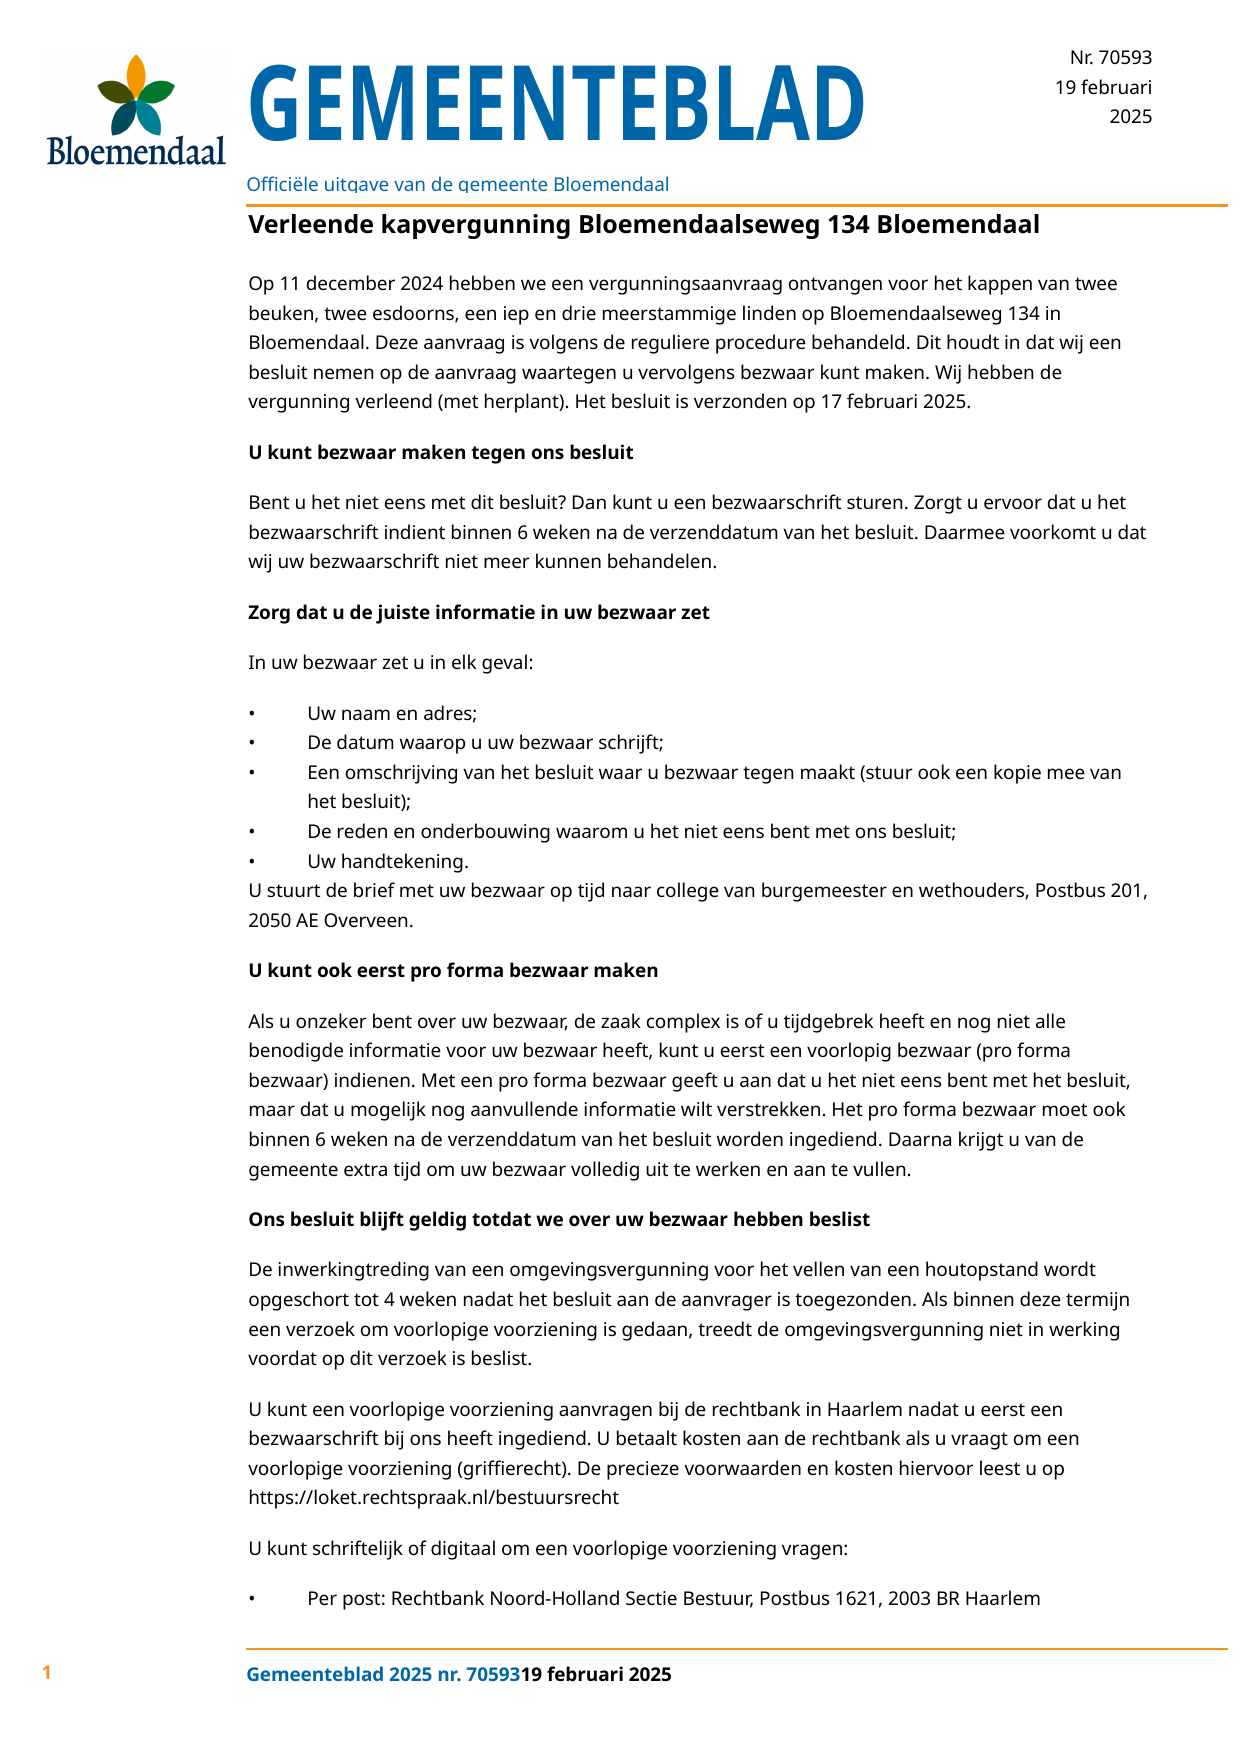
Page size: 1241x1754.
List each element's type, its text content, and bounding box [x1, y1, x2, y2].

text De inwerkingtreding van een omgevingsvergunning voor het vellen van een houtopstand wordt opgeschort tot 4 weken nadat het besluit aan de aanvrager is toegezonden. Als binnen deze termijn een verzoek om voorlopige voorziening is gedaan, treedt de omgevingsvergunning niet in werking voordat op dit verzoek is beslist. [248, 1257, 1152, 1371]
text U stuurt de brief met uw bezwaar op tijd naar college van burgemeester en wethouders, Postbus 201, 2050 AE Overveen. [248, 877, 1152, 933]
text Als u onzeker bent over uw bezwaar, de zaak complex is of u tijdgebrek heeft en nog niet alle benodigde informatie voor uw bezwaar heeft, kunt u eerst een voorlopig bezwaar (pro forma bezwaar) indienen. Met een pro forma bezwaar geeft u aan dat u het niet eens bent met het besluit, maar dat u mogelijk nog aanvullende informatie wilt verstrekken. Het pro forma bezwaar moet ook binnen 6 weken na de verzenddatum van het besluit worden ingediend. Daarna krijgt u van de gemeente extra tijd om uw bezwaar volledig uit te werken en aan te vullen. [248, 1008, 1152, 1181]
list Een omschrijving van het besluit waar u bezwaar tegen maakt (stuur ook een kopie mee van het besluit); [248, 759, 1152, 814]
text U kunt schriftelijk of digitaal om een voorlopige voorziening vragen: [248, 1535, 1152, 1561]
text Zorg dat u de juiste informatie in uw bezwaar zet [248, 599, 1152, 625]
list De reden en onderbouwing waarom u het niet eens bent met ons besluit; [248, 818, 1152, 844]
text In uw bezwaar zet u in elk geval: [248, 649, 1152, 675]
list Uw naam en adres; [248, 700, 1152, 726]
text Ons besluit blijft geldig totdat we over uw bezwaar hebben beslist [248, 1206, 1152, 1232]
text Op 11 december 2024 hebben we een vergunningsaanvraag ontvangen voor het kappen van twee beuken, twee esdoorns, een iep en drie meerstammige linden op Bloemendaalseweg 134 in Bloemendaal. Deze aanvraag is volgens de reguliere procedure behandeld. Dit houdt in dat wij een besluit nemen op de aanvraag waartegen u vervolgens bezwaar kunt maken. Wij hebben de vergunning verleend (met herplant). Het besluit is verzonden op 17 februari 2025. [248, 270, 1152, 414]
list Per post: Rechtbank Noord-Holland Sectie Bestuur, Postbus 1621, 2003 BR Haarlem [248, 1585, 1152, 1611]
text U kunt ook eerst pro forma bezwaar maken [248, 957, 1152, 983]
list De datum waarop u uw bezwaar schrijft; [248, 729, 1152, 755]
text Verleende kapvergunning Bloemendaalseweg 134 Bloemendaal [248, 207, 1152, 241]
text U kunt bezwaar maken tegen ons besluit [248, 439, 1152, 465]
text Bent u het niet eens met dit besluit? Dan kunt u een bezwaarschrift sturen. Zorgt u ervoor dat u het bezwaarschrift indient binnen 6 weken na de verzenddatum van het besluit. Daarmee voorkomt u dat wij uw bezwaarschrift niet meer kunnen behandelen. [248, 489, 1152, 574]
text U kunt een voorlopige voorziening aanvragen bij de rechtbank in Haarlem nadat u eerst een bezwaarschrift bij ons heeft ingediend. U betaalt kosten aan de rechtbank als u vraagt om een voorlopige voorziening (griffierecht). De precieze voorwaarden en kosten hiervoor leest u op https://loket.rechtspraak.nl/bestuursrecht [248, 1396, 1152, 1510]
list Uw handtekening. [248, 848, 1152, 873]
picture [41, 47, 231, 172]
